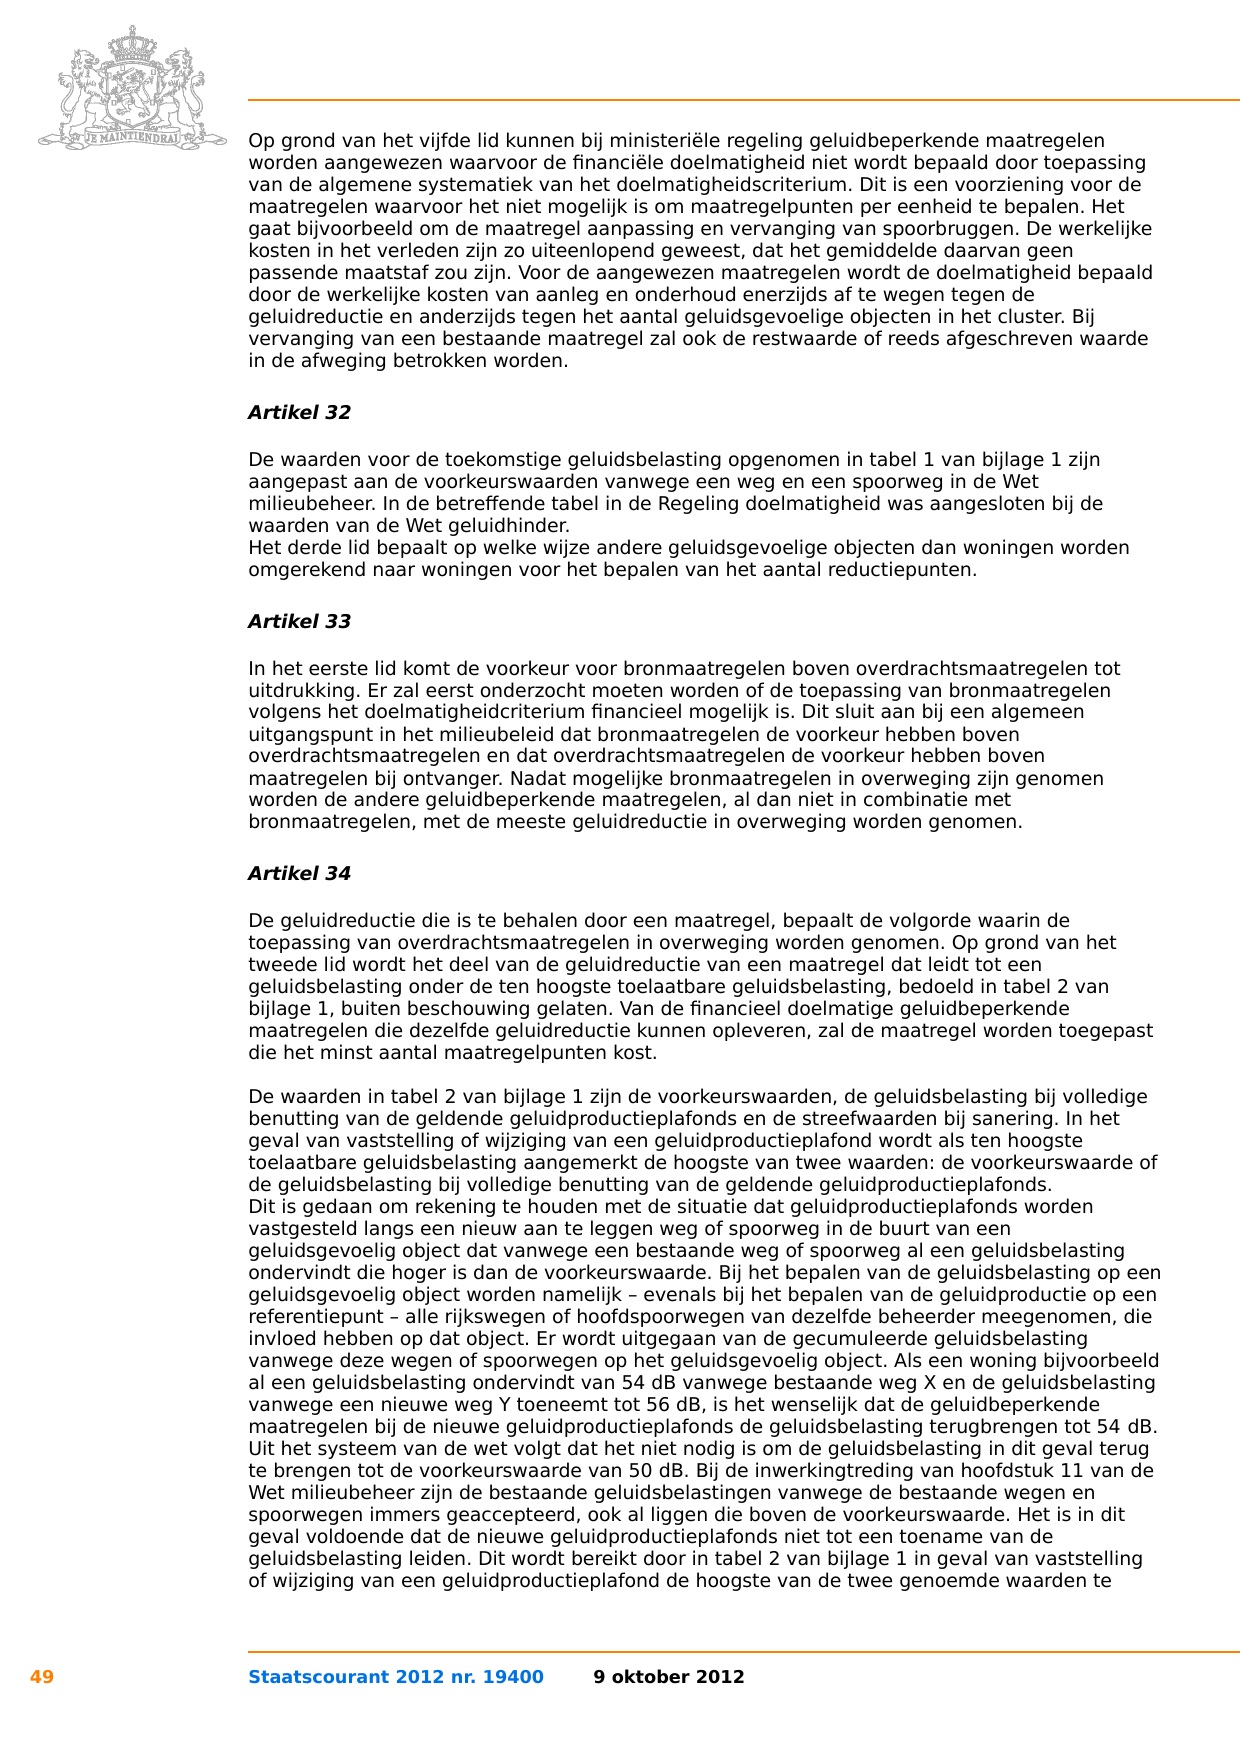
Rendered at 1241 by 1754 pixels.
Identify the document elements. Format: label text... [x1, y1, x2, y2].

picture [38, 25, 227, 150]
text De geluidreductie die is te behalen door een maatregel, bepaalt de volgorde waarin de toepassing van overdrachtsmaatregelen in overweging worden genomen. Op grond van het tweede lid wordt het deel van de geluidreductie van een maatregel dat leidt tot een geluidsbelasting onder de ten hoogste toelaatbare geluidsbelasting, bedoeld in tabel 2 van bijlage 1, buiten beschouwing gelaten. Van de financieel doelmatige geluidbeperkende maatregelen die dezelfde geluidreductie kunnen opleveren, zal de maatregel worden toegepast die het minst aantal maatregelpunten kost. [248, 910, 1163, 1064]
subtitle Artikel 33 [248, 611, 1163, 632]
subtitle Artikel 32 [248, 402, 1163, 424]
text De waarden voor de toekomstige geluidsbelasting opgenomen in tabel 1 van bijlage 1 zijn aangepast aan de voorkeurswaarden vanwege een weg en een spoorweg in de Wet milieubeheer. In de betreffende tabel in de Regeling doelmatigheid was aangesloten bij de waarden van de Wet geluidhinder. [248, 449, 1163, 537]
text Het derde lid bepaalt op welke wijze andere geluidsgevoelige objecten dan woningen worden omgerekend naar woningen voor het bepalen van het aantal reductiepunten. [248, 537, 1163, 581]
text In het eerste lid komt de voorkeur voor bronmaatregelen boven overdrachtsmaatregelen tot uitdrukking. Er zal eerst onderzocht moeten worden of de toepassing van bronmaatregelen volgens het doelmatigheidcriterium financieel mogelijk is. Dit sluit aan bij een algemeen uitgangspunt in het milieubeleid dat bronmaatregelen de voorkeur hebben boven overdrachtsmaatregelen en dat overdrachtsmaatregelen de voorkeur hebben boven maatregelen bij ontvanger. Nadat mogelijke bronmaatregelen in overweging zijn genomen worden de andere geluidbeperkende maatregelen, al dan niet in combinatie met bronmaatregelen, met de meeste geluidreductie in overweging worden genomen. [248, 657, 1163, 833]
text De waarden in tabel 2 van bijlage 1 zijn de voorkeurswaarden, de geluidsbelasting bij volledige benutting van de geldende geluidproductieplafonds en de streefwaarden bij sanering. In het geval van vaststelling of wijziging van een geluidproductieplafond wordt als ten hoogste toelaatbare geluidsbelasting aangemerkt de hoogste van twee waarden: de voorkeurswaarde of de geluidsbelasting bij volledige benutting van de geldende geluidproductieplafonds. [248, 1086, 1163, 1196]
text Op grond van het vijfde lid kunnen bij ministeriële regeling geluidbeperkende maatregelen worden aangewezen waarvoor de financiële doelmatigheid niet wordt bepaald door toepassing van de algemene systematiek van het doelmatigheidscriterium. Dit is een voorziening voor de maatregelen waarvoor het niet mogelijk is om maatregelpunten per eenheid te bepalen. Het gaat bijvoorbeeld om de maatregel aanpassing en vervanging van spoorbruggen. De werkelijke kosten in het verleden zijn zo uiteenlopend geweest, dat het gemiddelde daarvan geen passende maatstaf zou zijn. Voor de aangewezen maatregelen wordt de doelmatigheid bepaald door de werkelijke kosten van aanleg en onderhoud enerzijds af te wegen tegen de geluidreductie en anderzijds tegen het aantal geluidsgevoelige objecten in het cluster. Bij vervanging van een bestaande maatregel zal ook de restwaarde of reeds afgeschreven waarde in de afweging betrokken worden. [248, 130, 1163, 372]
text Dit is gedaan om rekening te houden met de situatie dat geluidproductieplafonds worden vastgesteld langs een nieuw aan te leggen weg of spoorweg in de buurt van een geluidsgevoelig object dat vanwege een bestaande weg of spoorweg al een geluidsbelasting ondervindt die hoger is dan de voorkeurswaarde. Bij het bepalen van de geluidsbelasting op een geluidsgevoelig object worden namelijk – evenals bij het bepalen van de geluidproductie op een referentiepunt – alle rijkswegen of hoofdspoorwegen van dezelfde beheerder meegenomen, die invloed hebben op dat object. Er wordt uitgegaan van de gecumuleerde geluidsbelasting vanwege deze wegen of spoorwegen op het geluidsgevoelig object. Als een woning bijvoorbeeld al een geluidsbelasting ondervindt van 54 dB vanwege bestaande weg X en de geluidsbelasting vanwege een nieuwe weg Y toeneemt tot 56 dB, is het wenselijk dat de geluidbeperkende maatregelen bij de nieuwe geluidproductieplafonds de geluidsbelasting terugbrengen tot 54 dB. Uit het systeem van de wet volgt dat het niet nodig is om de geluidsbelasting in dit geval terug te brengen tot de voorkeurswaarde van 50 dB. Bij de inwerkingtreding van hoofdstuk 11 van de Wet milieubeheer zijn de bestaande geluidsbelastingen vanwege de bestaande wegen en spoorwegen immers geaccepteerd, ook al liggen die boven de voorkeurswaarde. Het is in dit geval voldoende dat de nieuwe geluidproductieplafonds niet tot een toename van de geluidsbelasting leiden. Dit wordt bereikt door in tabel 2 van bijlage 1 in geval van vaststelling of wijziging van een geluidproductieplafond de hoogste van de twee genoemde waarden te [248, 1196, 1163, 1592]
subtitle Artikel 34 [248, 863, 1163, 885]
